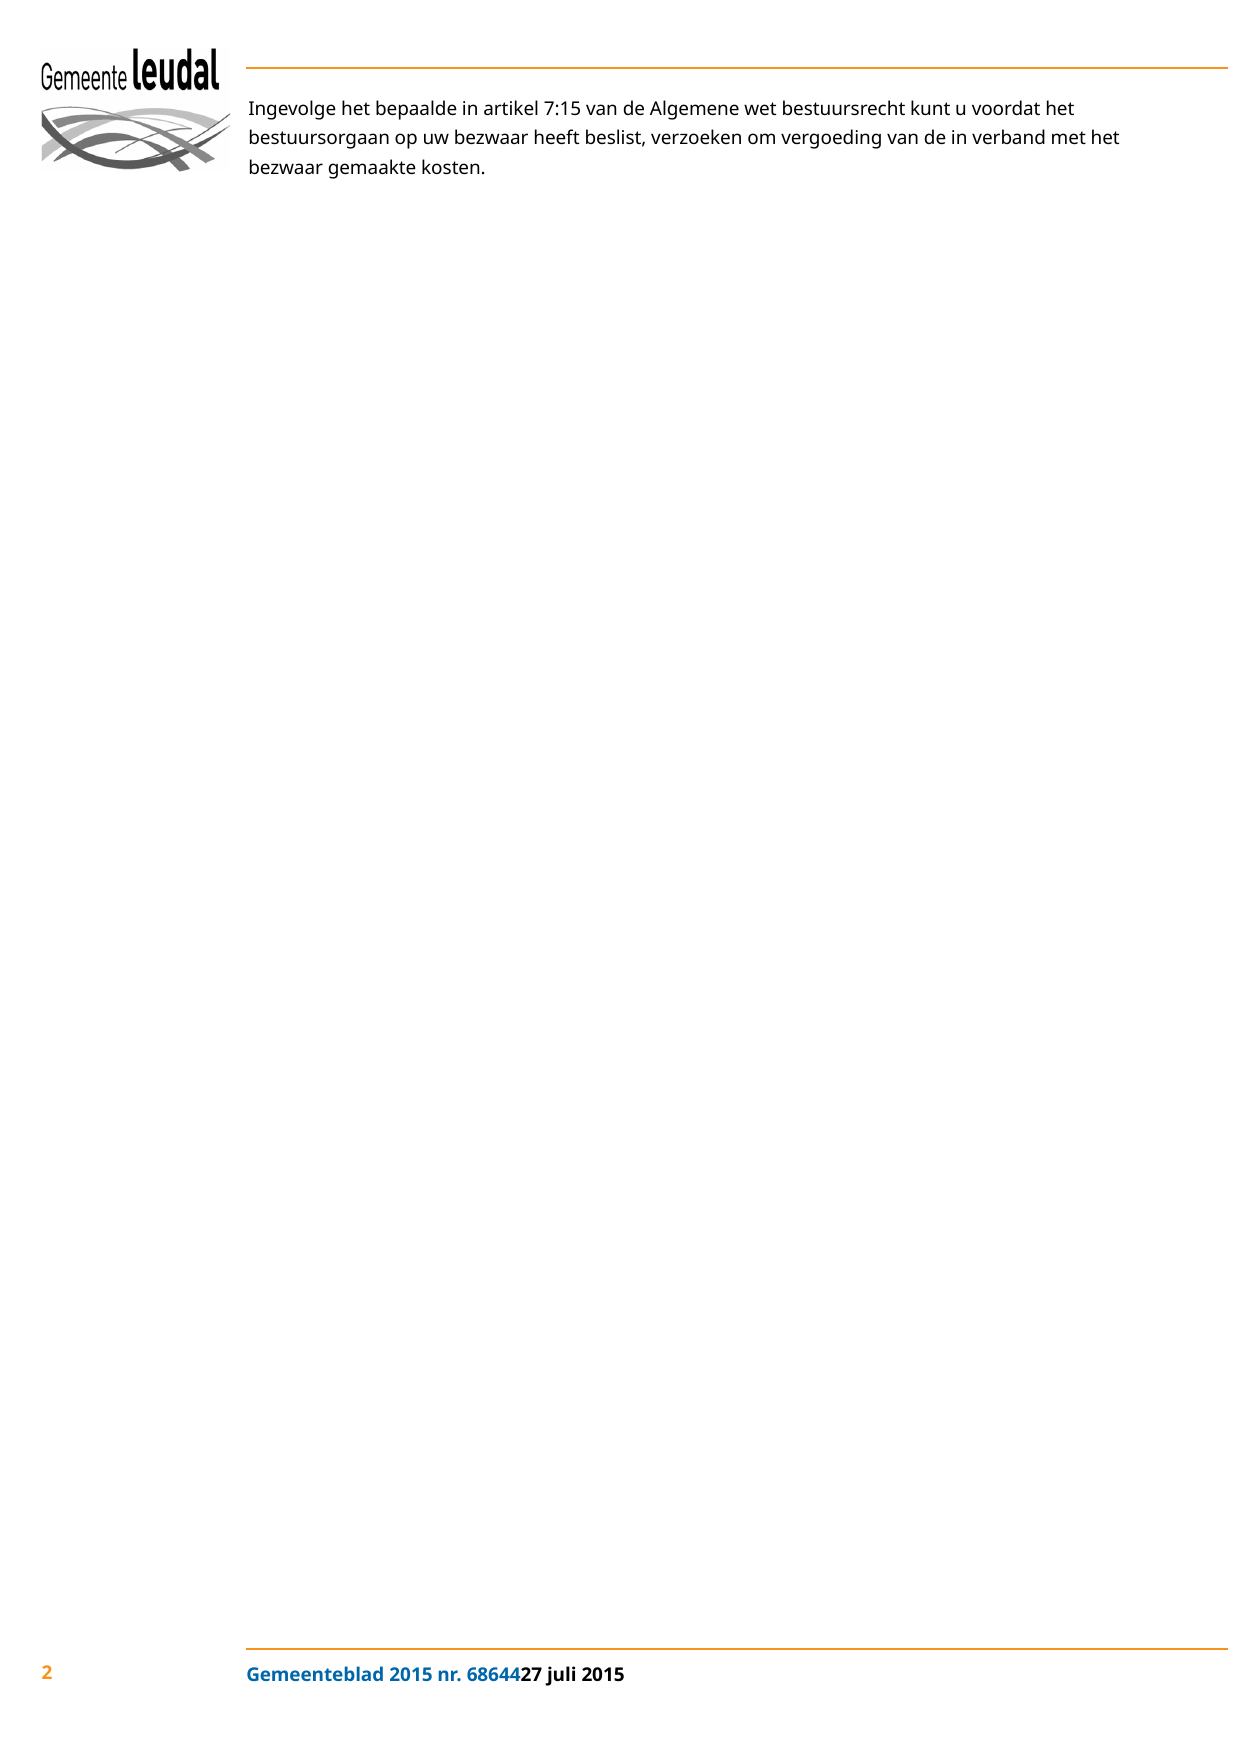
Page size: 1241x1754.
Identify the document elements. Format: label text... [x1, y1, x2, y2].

text Ingevolge het bepaalde in artikel 7:15 van de Algemene wet bestuursrecht kunt u voordat het bestuursorgaan op uw bezwaar heeft beslist, verzoeken om vergoeding van de in verband met het bezwaar gemaakte kosten. [248, 95, 1152, 180]
picture [41, 47, 231, 172]
